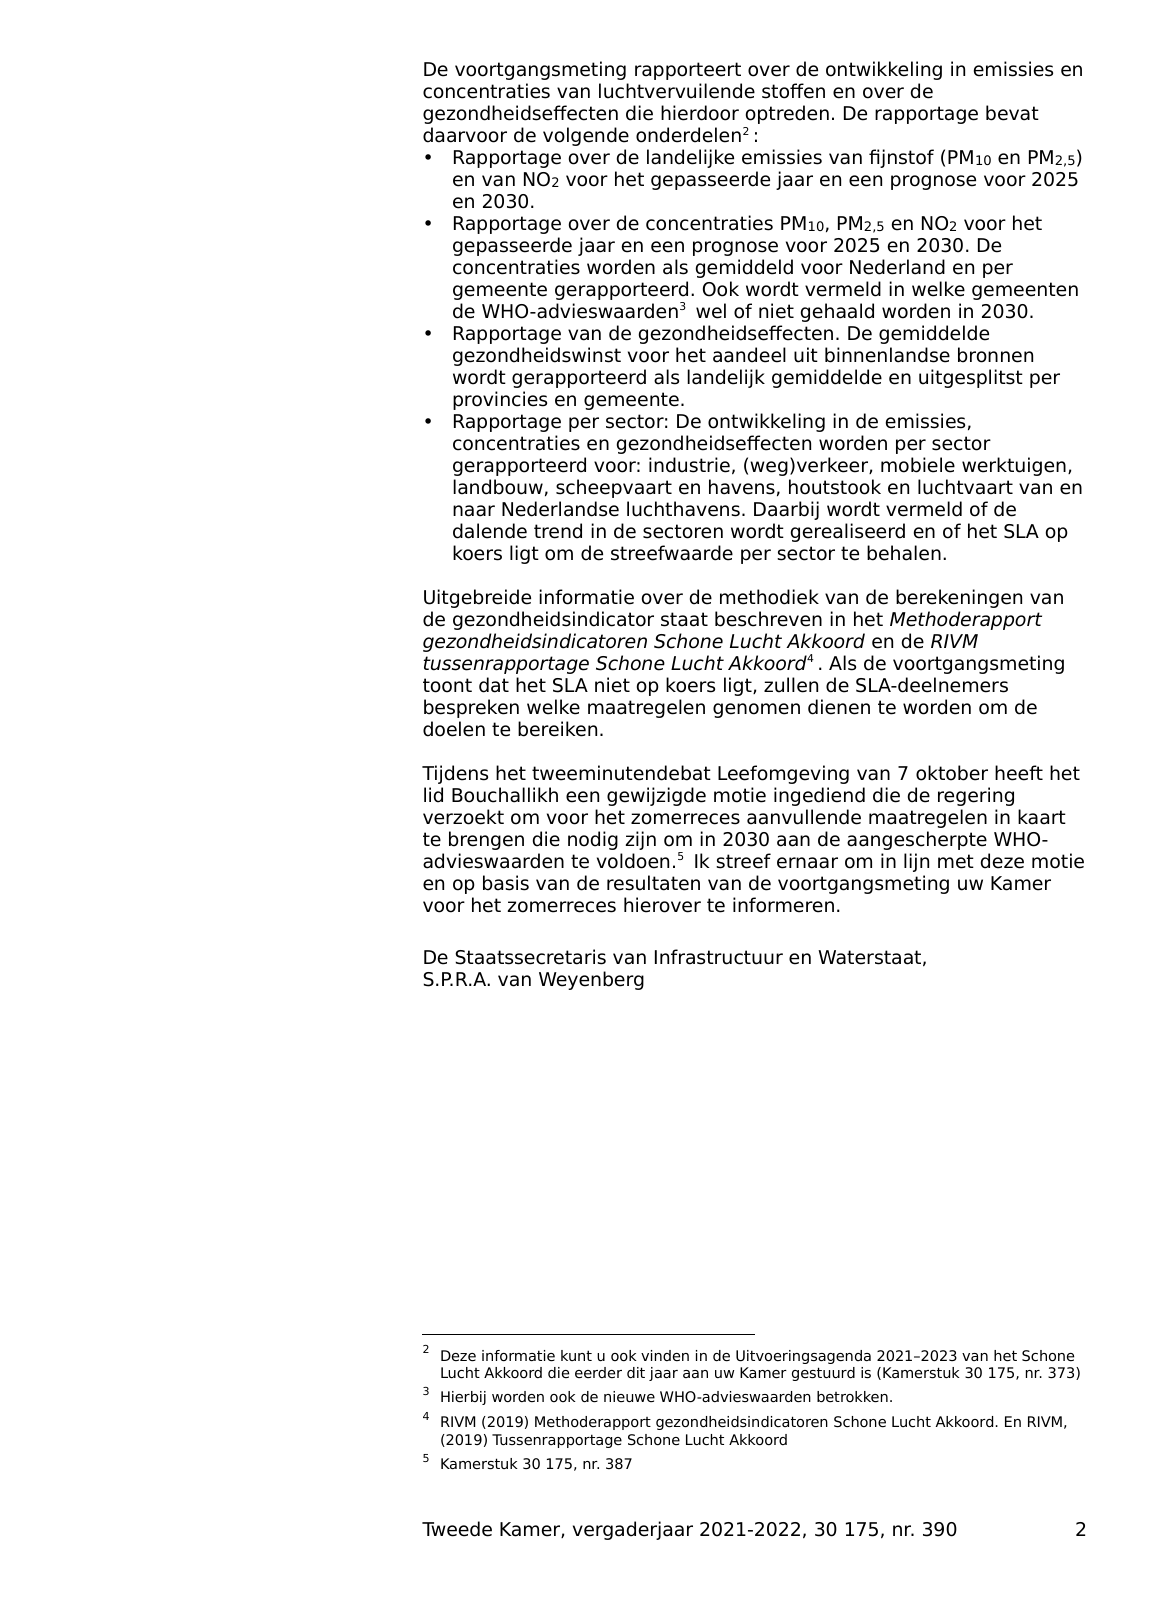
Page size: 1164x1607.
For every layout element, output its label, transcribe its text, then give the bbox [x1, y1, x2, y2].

text Kamerstuk 30 175, nr. 387 [422, 1452, 1087, 1474]
text • Rapportage over de concentraties PM10, PM2,5 en NO2 voor het gepasseerde jaar en een prognose voor 2025 en 2030. De concentraties worden als gemiddeld voor Nederland en per gemeente gerapporteerd. Ook wordt vermeld in welke gemeenten de WHO-advieswaarden wel of niet gehaald worden in 2030. [422, 213, 1087, 323]
text Deze informatie kunt u ook vinden in de Uitvoeringsagenda 2021–2023 van het Schone Lucht Akkoord die eerder dit jaar aan uw Kamer gestuurd is (Kamerstuk 30 175, nr. 373) [422, 1343, 1087, 1382]
text De Staatssecretaris van Infrastructuur en Waterstaat, S.P.R.A. van Weyenberg [422, 947, 1087, 991]
text • Rapportage per sector: De ontwikkeling in de emissies, concentraties en gezondheidseffecten worden per sector gerapporteerd voor: industrie, (weg)verkeer, mobiele werktuigen, landbouw, scheepvaart en havens, houtstook en luchtvaart van en naar Nederlandse luchthavens. Daarbij wordt vermeld of de dalende trend in de sectoren wordt gerealiseerd en of het SLA op koers ligt om de streefwaarde per sector te behalen. [422, 411, 1087, 564]
text De voortgangsmeting rapporteert over de ontwikkeling in emissies en concentraties van luchtvervuilende stoffen en over de gezondheidseffecten die hierdoor optreden. De rapportage bevat daarvoor de volgende onderdelen: [422, 59, 1087, 147]
text Tijdens het tweeminutendebat Leefomgeving van 7 oktober heeft het lid Bouchallikh een gewijzigde motie ingediend die de regering verzoekt om voor het zomerreces aanvullende maatregelen in kaart te brengen die nodig zijn om in 2030 aan de aangescherpte WHO-advieswaarden te voldoen. Ik streef ernaar om in lijn met deze motie en op basis van de resultaten van de voortgangsmeting uw Kamer voor het zomerreces hierover te informeren. [422, 763, 1087, 917]
text • Rapportage over de landelijke emissies van fijnstof (PM10 en PM2,5) en van NO2 voor het gepasseerde jaar en een prognose voor 2025 en 2030. [422, 147, 1087, 213]
text Hierbij worden ook de nieuwe WHO-advieswaarden betrokken. [422, 1385, 1087, 1407]
text RIVM (2019) Methoderapport gezondheidsindicatoren Schone Lucht Akkoord. En RIVM, (2019) Tussenrapportage Schone Lucht Akkoord [422, 1410, 1087, 1449]
text Uitgebreide informatie over de methodiek van de berekeningen van de gezondheidsindicator staat beschreven in het Methoderapport gezondheidsindicatoren Schone Lucht Akkoord en de RIVM tussenrapportage Schone Lucht Akkoord. Als de voortgangsmeting toont dat het SLA niet op koers ligt, zullen de SLA-deelnemers bespreken welke maatregelen genomen dienen te worden om de doelen te bereiken. [422, 587, 1087, 741]
text • Rapportage van de gezondheidseffecten. De gemiddelde gezondheidswinst voor het aandeel uit binnenlandse bronnen wordt gerapporteerd als landelijk gemiddelde en uitgesplitst per provincies en gemeente. [422, 323, 1087, 411]
